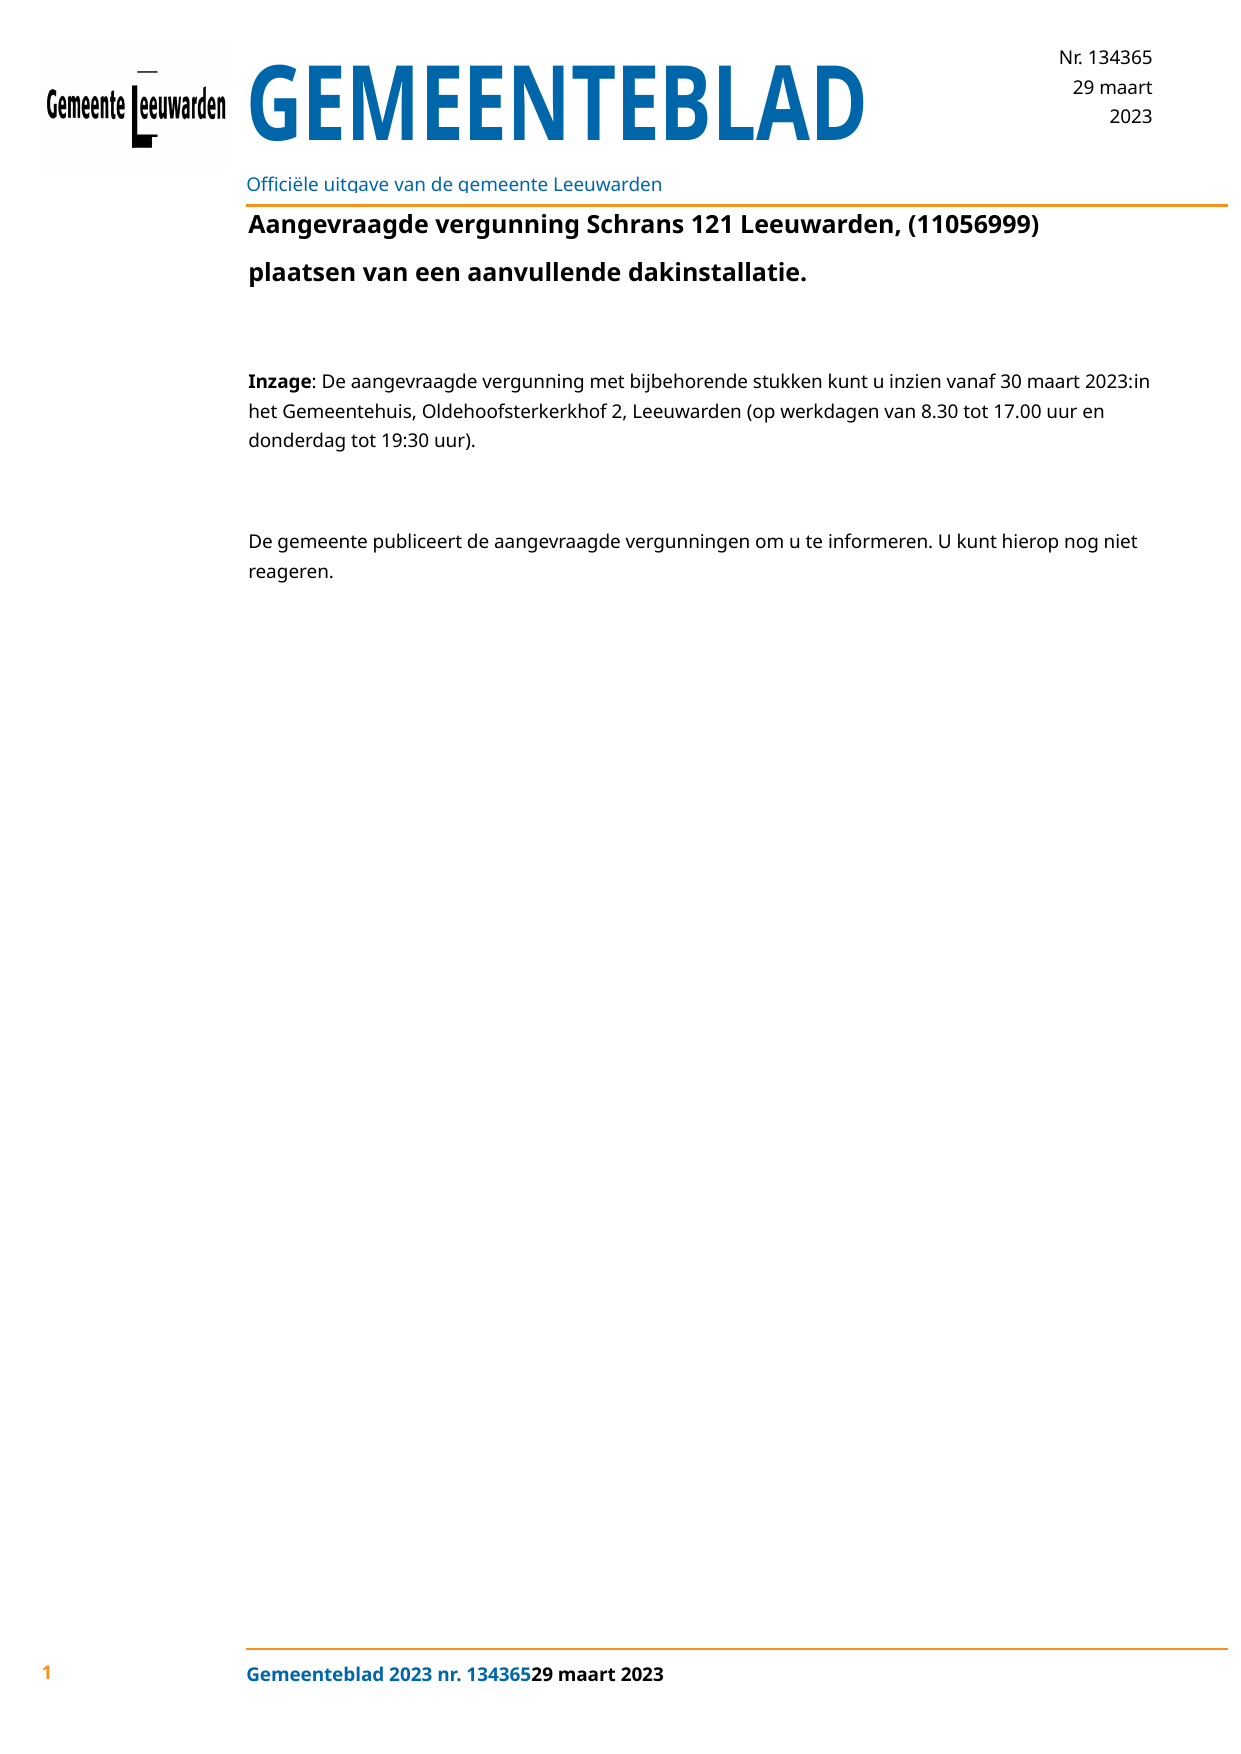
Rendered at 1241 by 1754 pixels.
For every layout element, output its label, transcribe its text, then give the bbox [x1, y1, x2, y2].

text Inzage: De aangevraagde vergunning met bijbehorende stukken kunt u inzien vanaf 30 maart 2023:in het Gemeentehuis, Oldehoofsterkerkhof 2, Leeuwarden (op werkdagen van 8.30 tot 17.00 uur en donderdag tot 19:30 uur). [248, 368, 1152, 453]
picture [41, 47, 231, 172]
text De gemeente publiceert de aangevraagde vergunningen om u te informeren. U kunt hierop nog niet reageren. [248, 528, 1152, 584]
text Aangevraagde vergunning Schrans 121 Leeuwarden, (11056999) plaatsen van een aanvullende dakinstallatie. [248, 207, 1152, 288]
